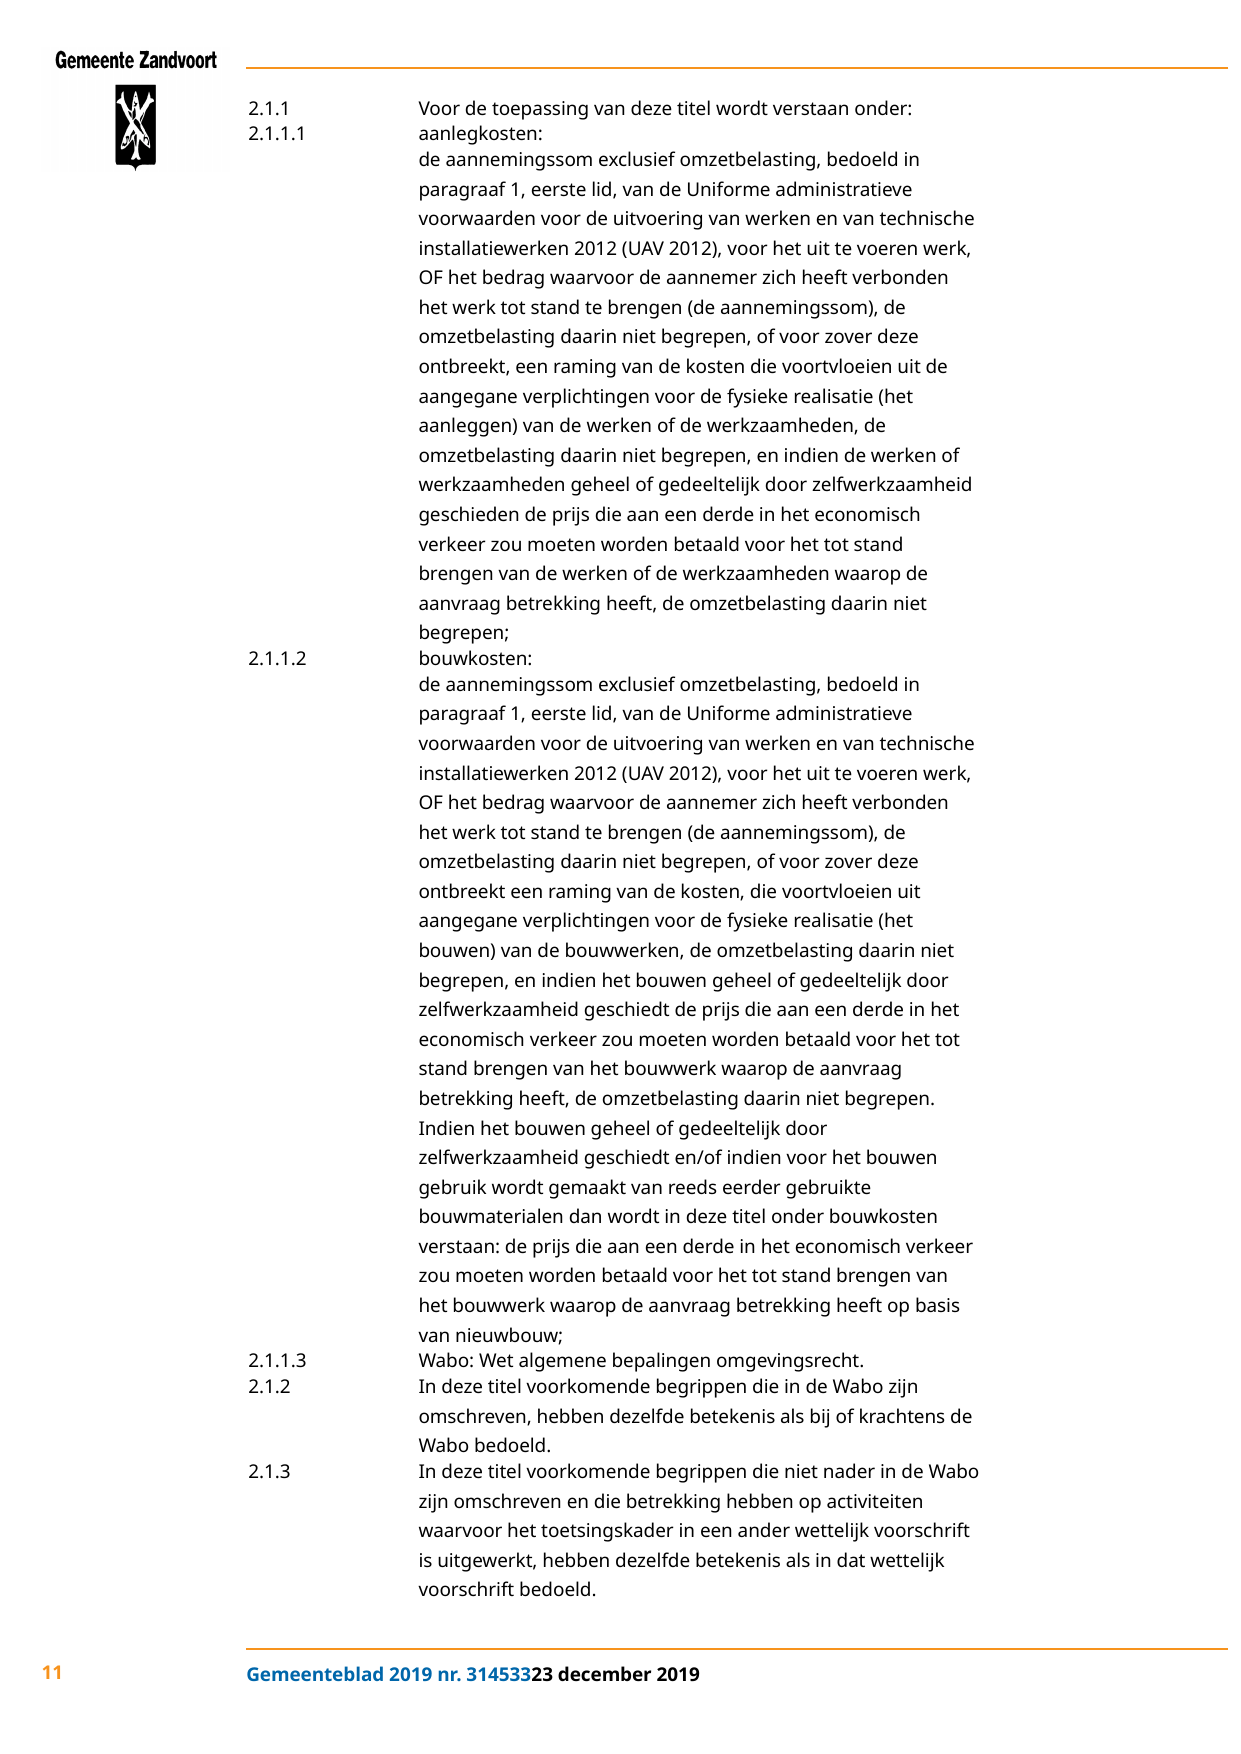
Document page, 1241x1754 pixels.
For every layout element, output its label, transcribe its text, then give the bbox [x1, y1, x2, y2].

table_cell In deze titel voorkomende begrippen die niet nader in de Wabo zijn omschreven en die betrekking hebben op activiteiten waarvoor het toetsingskader in een ander wettelijk voorschrift is uitgewerkt, hebben dezelfde betekenis als in dat wettelijk voorschrift bedoeld. [418, 1458, 981, 1602]
table_cell bouwkosten: [418, 645, 981, 671]
table_cell 2.1.1.3 [248, 1348, 418, 1373]
table_cell [981, 95, 1152, 121]
table_cell de aannemingssom exclusief omzetbelasting, bedoeld in paragraaf 1, eerste lid, van de Uniforme administratieve voorwaarden voor de uitvoering van werken en van technische installatiewerken 2012 (UAV 2012), voor het uit te voeren werk, OF het bedrag waarvoor de aannemer zich heeft verbonden het werk tot stand te brengen (de aannemingssom), de omzetbelasting daarin niet begrepen, of voor zover deze ontbreekt, een raming van de kosten die voortvloeien uit de aangegane verplichtingen voor de fysieke realisatie (het aanleggen) van de werken of de werkzaamheden, de omzetbelasting daarin niet begrepen, en indien de werken of werkzaamheden geheel of gedeeltelijk door zelfwerkzaamheid geschieden de prijs die aan een derde in het economisch verkeer zou moeten worden betaald voor het tot stand brengen van de werken of de werkzaamheden waarop de aanvraag betrekking heeft, de omzetbelasting daarin niet begrepen; [418, 146, 981, 645]
table_cell Voor de toepassing van deze titel wordt verstaan onder: [418, 95, 981, 121]
table_cell In deze titel voorkomende begrippen die in de Wabo zijn omschreven, hebben dezelfde betekenis als bij of krachtens de Wabo bedoeld. [418, 1373, 981, 1458]
table_cell [248, 671, 418, 1348]
table_cell [981, 1373, 1152, 1458]
table_cell aanlegkosten: [418, 121, 981, 146]
table_cell [981, 1348, 1152, 1373]
table_cell de aannemingssom exclusief omzetbelasting, bedoeld in paragraaf 1, eerste lid, van de Uniforme administratieve voorwaarden voor de uitvoering van werken en van technische installatiewerken 2012 (UAV 2012), voor het uit te voeren werk, OF het bedrag waarvoor de aannemer zich heeft verbonden het werk tot stand te brengen (de aannemingssom), de omzetbelasting daarin niet begrepen, of voor zover deze ontbreekt een raming van de kosten, die voortvloeien uit aangegane verplichtingen voor de fysieke realisatie (het bouwen) van de bouwwerken, de omzetbelasting daarin niet begrepen, en indien het bouwen geheel of gedeeltelijk door zelfwerkzaamheid geschiedt de prijs die aan een derde in het economisch verkeer zou moeten worden betaald voor het tot stand brengen van het bouwwerk waarop de aanvraag betrekking heeft, de omzetbelasting daarin niet begrepen. Indien het bouwen geheel of gedeeltelijk door zelfwerkzaamheid geschiedt en/of indien voor het bouwen gebruik wordt gemaakt van reeds eerder gebruikte bouwmaterialen dan wordt in deze titel onder bouwkosten verstaan: de prijs die aan een derde in het economisch verkeer zou moeten worden betaald voor het tot stand brengen van het bouwwerk waarop de aanvraag betrekking heeft op basis van nieuwbouw; [418, 671, 981, 1348]
table_cell [981, 1458, 1152, 1602]
table_cell 2.1.1.2 [248, 645, 418, 671]
table_cell 2.1.1.1 [248, 121, 418, 146]
table_cell 2.1.3 [248, 1458, 418, 1602]
table_cell Wabo: Wet algemene bepalingen omgevingsrecht. [418, 1348, 981, 1373]
table_cell [981, 146, 1152, 645]
picture [41, 47, 231, 172]
table_cell 2.1.2 [248, 1373, 418, 1458]
table_cell [981, 671, 1152, 1348]
table_cell [981, 645, 1152, 671]
table_cell [248, 146, 418, 645]
table_cell 2.1.1 [248, 95, 418, 121]
table_cell [981, 121, 1152, 146]
